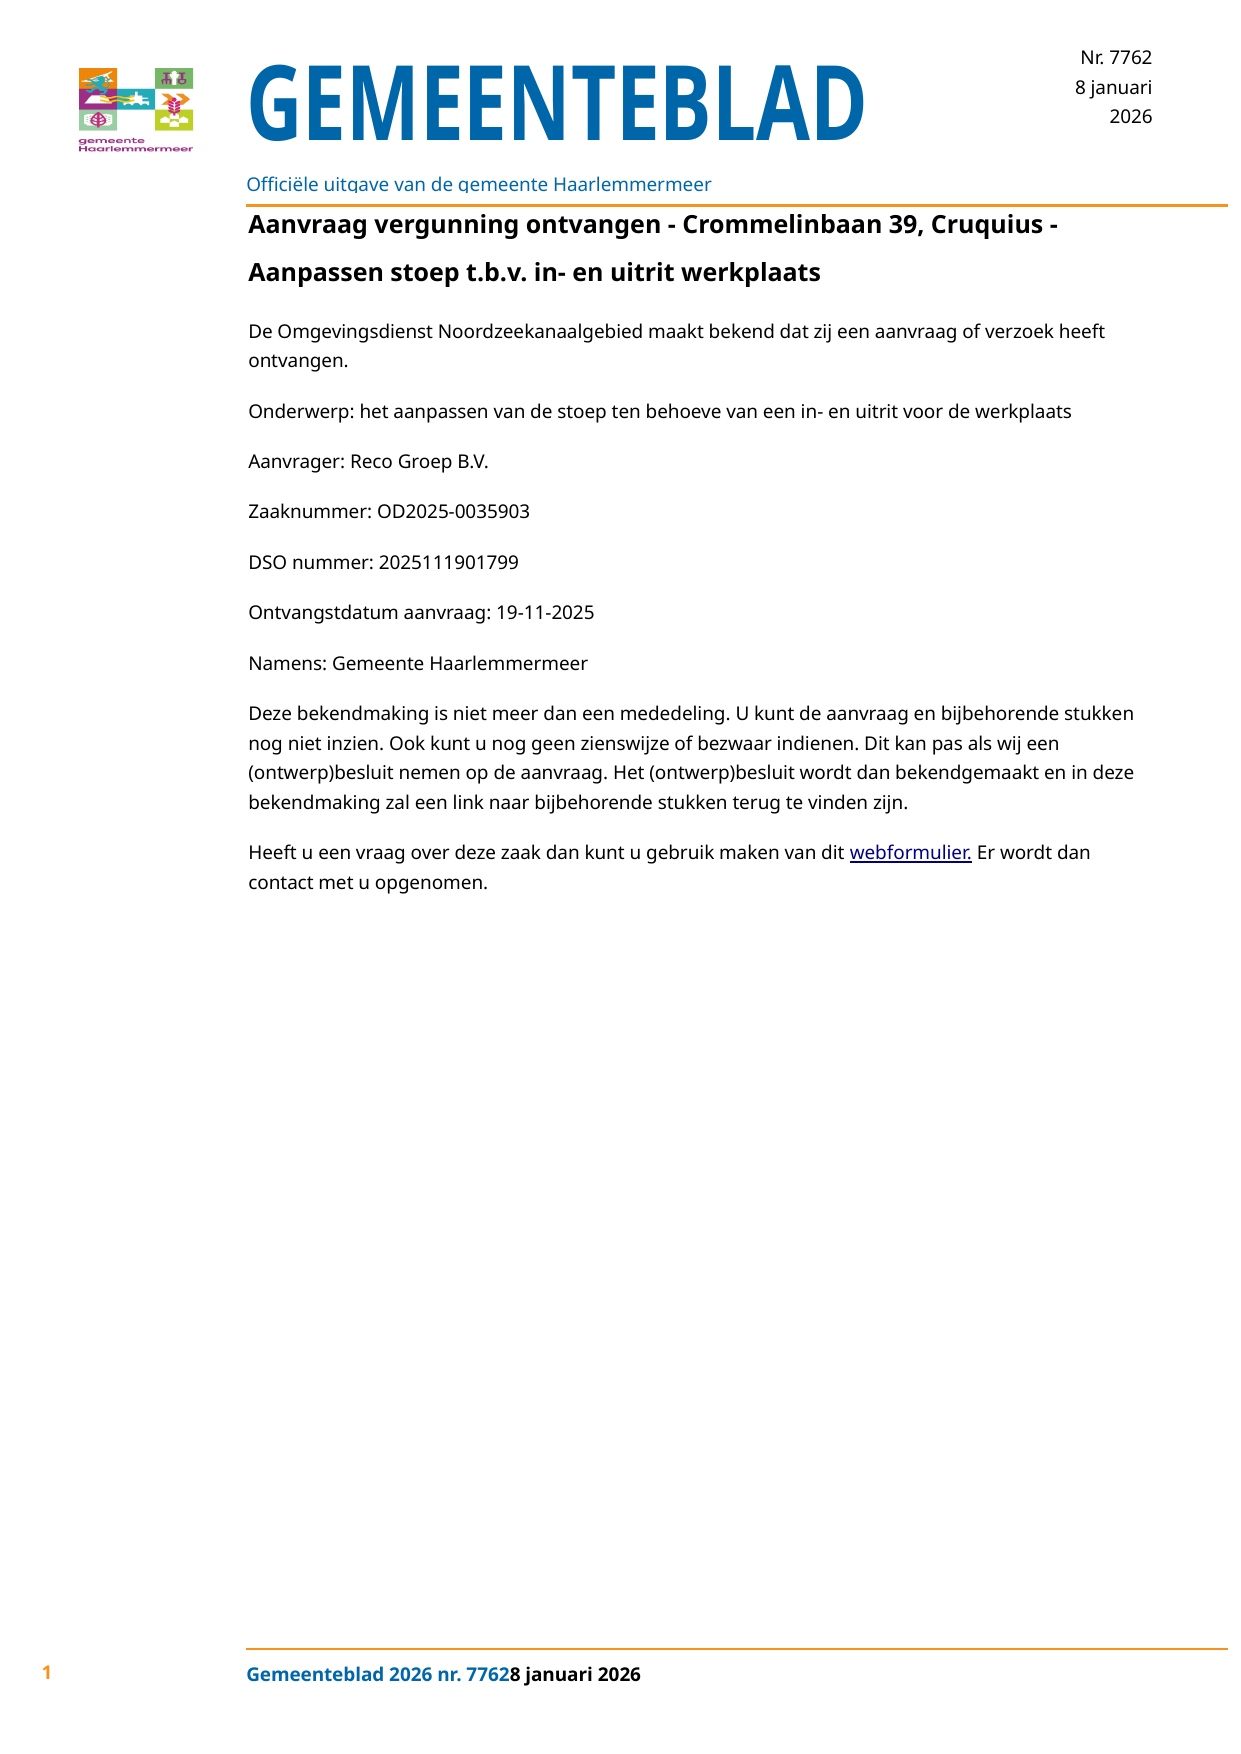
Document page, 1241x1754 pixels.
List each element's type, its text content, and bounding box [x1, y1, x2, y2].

text Aanvraag vergunning ontvangen - Crommelinbaan 39, Cruquius - Aanpassen stoep t.b.v. in- en uitrit werkplaats [248, 207, 1152, 288]
text Deze bekendmaking is niet meer dan een mededeling. U kunt de aanvraag en bijbehorende stukken nog niet inzien. Ook kunt u nog geen zienswijze of bezwaar indienen. Dit kan pas als wij een (ontwerp)besluit nemen op de aanvraag. Het (ontwerp)besluit wordt dan bekendgemaakt en in deze bekendmaking zal een link naar bijbehorende stukken terug te vinden zijn. [248, 700, 1152, 815]
text De Omgevingsdienst Noordzeekanaalgebied maakt bekend dat zij een aanvraag of verzoek heeft ontvangen. [248, 318, 1152, 373]
text Zaaknummer: OD2025-0035903 [248, 499, 1152, 524]
text Aanvrager: Reco Groep B.V. [248, 448, 1152, 474]
picture [41, 47, 231, 172]
text Namens: Gemeente Haarlemmermeer [248, 650, 1152, 676]
text Heeft u een vraag over deze zaak dan kunt u gebruik maken van dit webformulier. Er wordt dan contact met u opgenomen. [248, 839, 1152, 895]
text Ontvangstdatum aanvraag: 19-11-2025 [248, 599, 1152, 625]
text DSO nummer: 2025111901799 [248, 549, 1152, 575]
text Onderwerp: het aanpassen van de stoep ten behoeve van een in- en uitrit voor de werkplaats [248, 398, 1152, 424]
